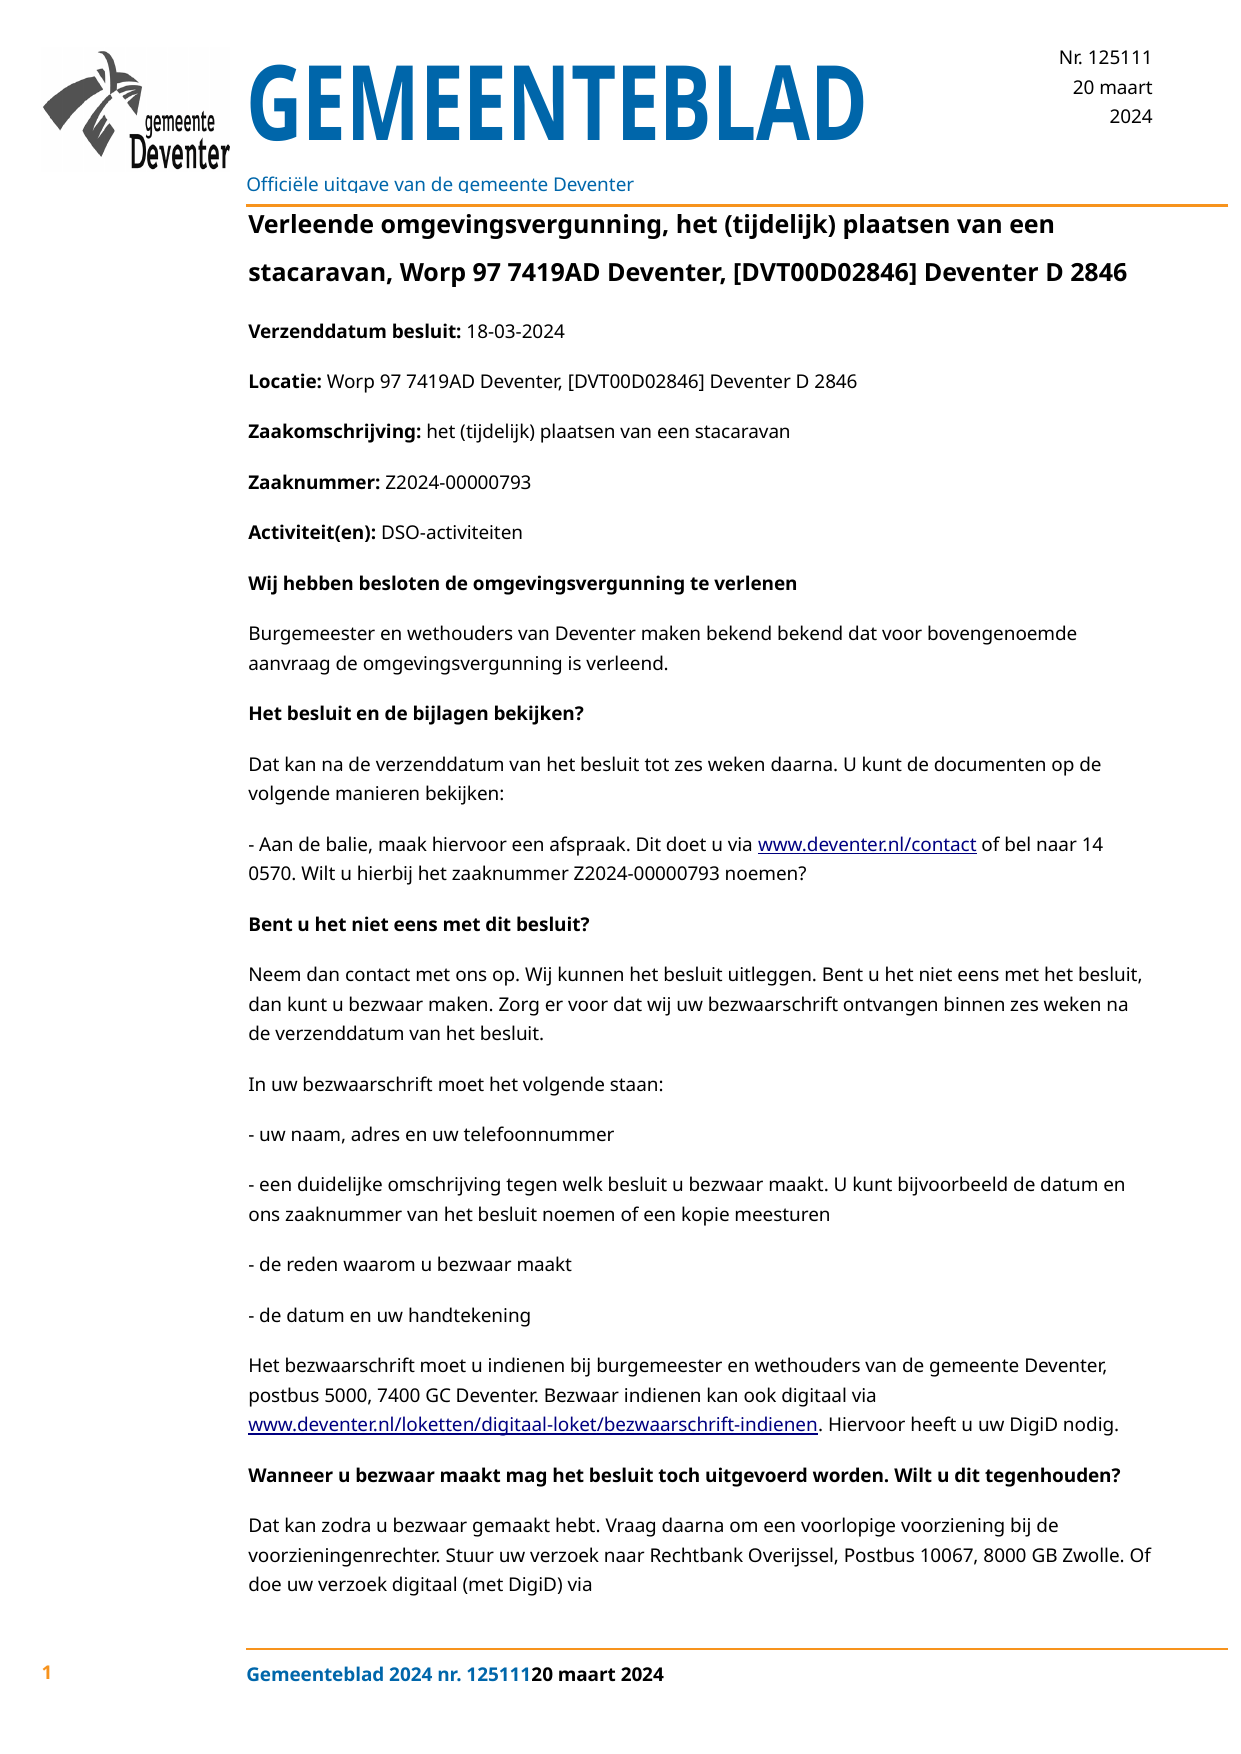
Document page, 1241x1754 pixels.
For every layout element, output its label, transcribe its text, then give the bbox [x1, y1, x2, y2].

text Burgemeester en wethouders van Deventer maken bekend bekend dat voor bovengenoemde aanvraag de omgevingsvergunning is verleend. [248, 620, 1152, 676]
text Activiteit(en): DSO-activiteiten [248, 519, 1152, 545]
text Dat kan zodra u bezwaar gemaakt hebt. Vraag daarna om een voorlopige voorziening bij de voorzieningenrechter. Stuur uw verzoek naar Rechtbank Overijssel, Postbus 10067, 8000 GB Zwolle. Of doe uw verzoek digitaal (met DigiD) via [248, 1512, 1152, 1597]
text Wij hebben besloten de omgevingsvergunning te verlenen [248, 570, 1152, 596]
text In uw bezwaarschrift moet het volgende staan: [248, 1071, 1152, 1097]
text - uw naam, adres en uw telefoonnummer [248, 1121, 1152, 1147]
text - een duidelijke omschrijving tegen welk besluit u bezwaar maakt. U kunt bijvoorbeeld de datum en ons zaaknummer van het besluit noemen of een kopie meesturen [248, 1172, 1152, 1227]
text - Aan de balie, maak hiervoor een afspraak. Dit doet u via www.deventer.nl/contact of bel naar 14 0570. Wilt u hierbij het zaaknummer Z2024-00000793 noemen? [248, 831, 1152, 886]
text Dat kan na de verzenddatum van het besluit tot zes weken daarna. U kunt de documenten op de volgende manieren bekijken: [248, 751, 1152, 806]
text Locatie: Worp 97 7419AD Deventer, [DVT00D02846] Deventer D 2846 [248, 368, 1152, 394]
text Wanneer u bezwaar maakt mag het besluit toch uitgevoerd worden. Wilt u dit tegenhouden? [248, 1462, 1152, 1488]
text Zaaknummer: Z2024-00000793 [248, 469, 1152, 495]
text Het bezwaarschrift moet u indienen bij burgemeester en wethouders van de gemeente Deventer, postbus 5000, 7400 GC Deventer. Bezwaar indienen kan ook digitaal via www.deventer.nl/loketten/digitaal-loket/bezwaarschrift-indienen. Hiervoor heeft u uw DigiD nodig. [248, 1352, 1152, 1437]
text - de reden waarom u bezwaar maakt [248, 1252, 1152, 1277]
text Het besluit en de bijlagen bekijken? [248, 700, 1152, 726]
text Verzenddatum besluit: 18-03-2024 [248, 318, 1152, 344]
text Zaakomschrijving: het (tijdelijk) plaatsen van een stacaravan [248, 419, 1152, 444]
text Verleende omgevingsvergunning, het (tijdelijk) plaatsen van een stacaravan, Worp 97 7419AD Deventer, [DVT00D02846] Deventer D 2846 [248, 207, 1152, 288]
picture [41, 47, 231, 172]
text - de datum en uw handtekening [248, 1302, 1152, 1328]
text Neem dan contact met ons op. Wij kunnen het besluit uitleggen. Bent u het niet eens met het besluit, dan kunt u bezwaar maken. Zorg er voor dat wij uw bezwaarschrift ontvangen binnen zes weken na de verzenddatum van het besluit. [248, 961, 1152, 1046]
text Bent u het niet eens met dit besluit? [248, 911, 1152, 937]
